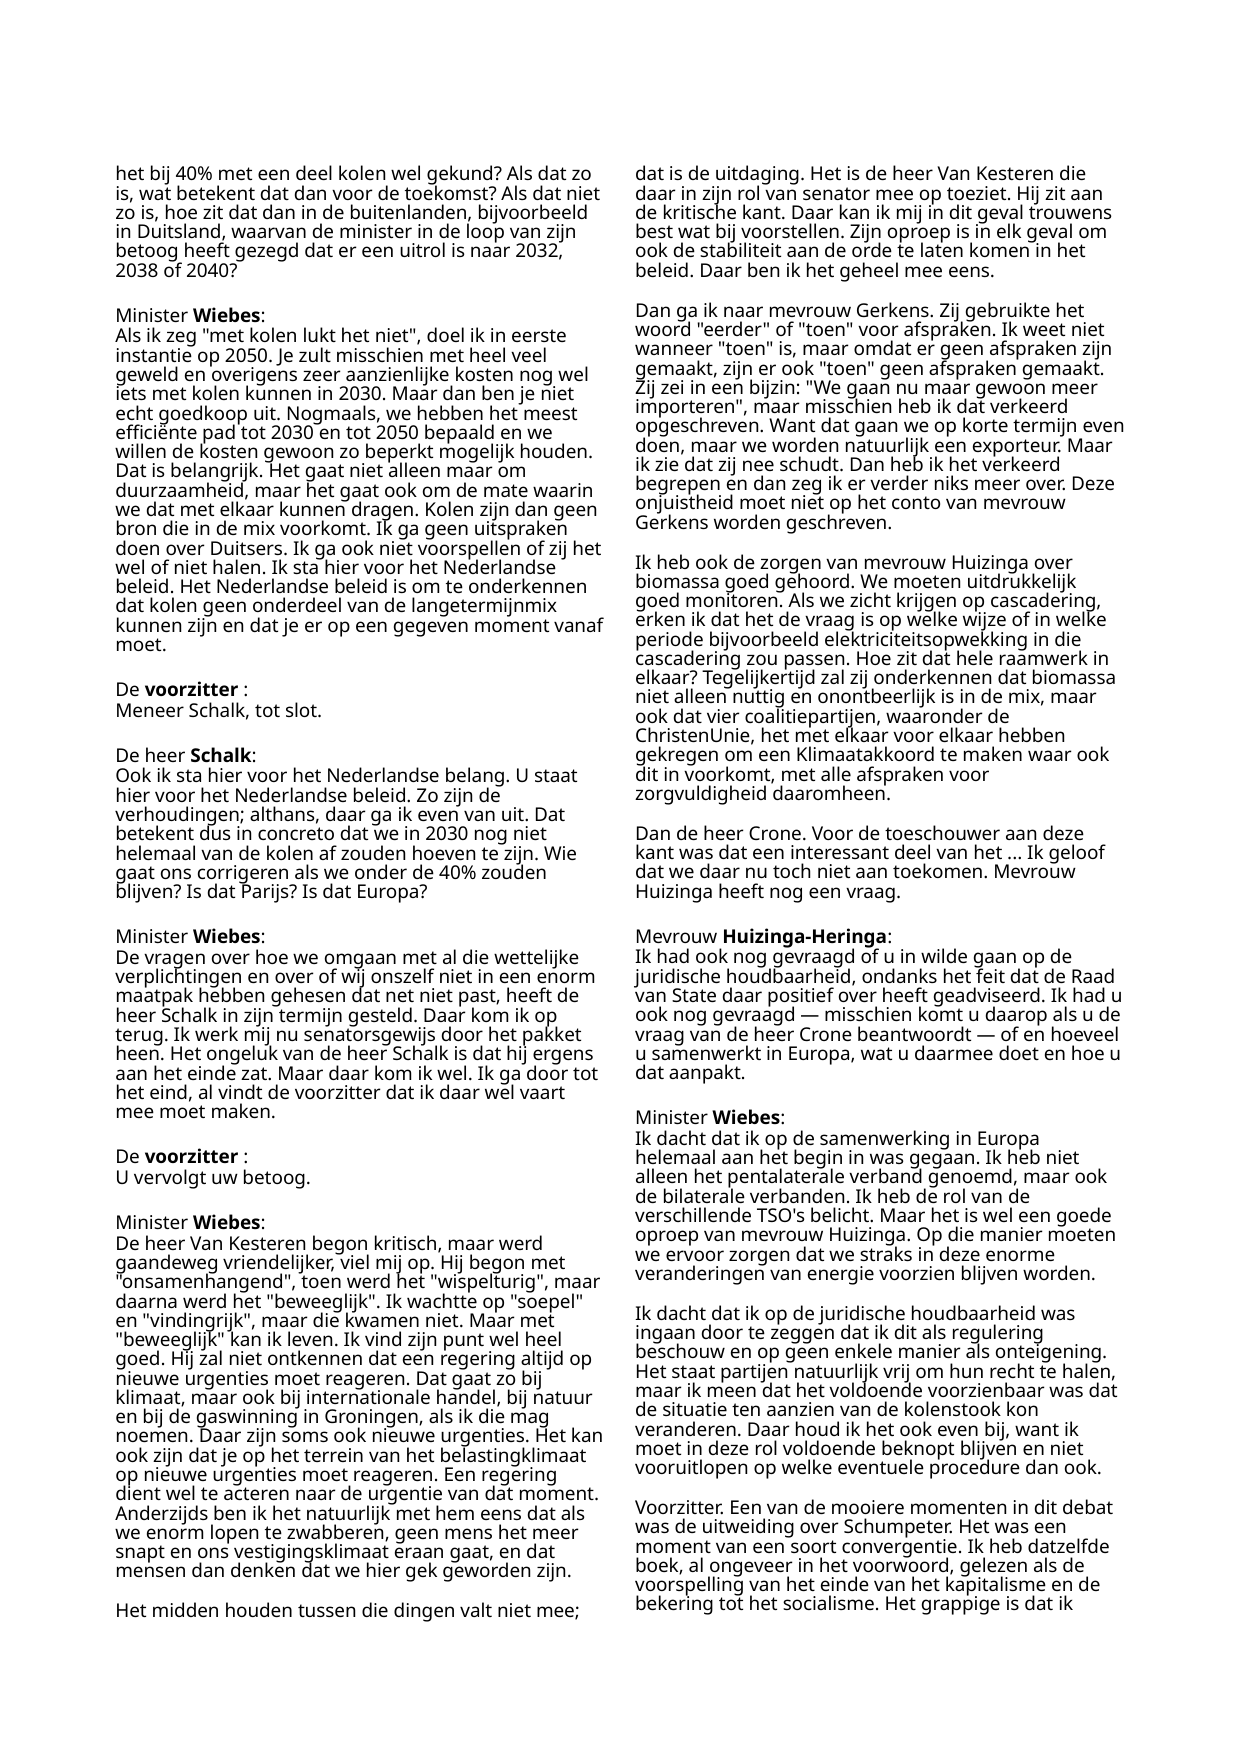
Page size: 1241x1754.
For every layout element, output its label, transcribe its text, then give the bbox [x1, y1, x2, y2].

text Dan ga ik naar mevrouw Gerkens. Zij gebruikte het woord "eerder" of "toen" voor afspraken. Ik weet niet wanneer "toen" is, maar omdat er geen afspraken zijn gemaakt, zijn er ook "toen" geen afspraken gemaakt. Zij zei in een bijzin: "We gaan nu maar gewoon meer importeren", maar misschien heb ik dat verkeerd opgeschreven. Want dat gaan we op korte termijn even doen, maar we worden natuurlijk een exporteur. Maar ik zie dat zij nee schudt. Dan heb ik het verkeerd begrepen en dan zeg ik er verder niks meer over. Deze onjuistheid moet niet op het conto van mevrouw Gerkens worden geschreven. [635, 302, 1125, 533]
text Meneer Schalk, tot slot. [115, 702, 605, 721]
text De voorzitter : [115, 676, 605, 702]
text De voorzitter : [115, 1143, 605, 1169]
text Ik heb ook de zorgen van mevrouw Huizinga over biomassa goed gehoord. We moeten uitdrukkelijk goed monitoren. Als we zicht krijgen op cascadering, erken ik dat het de vraag is op welke wijze of in welke periode bijvoorbeeld elektriciteitsopwekking in die cascadering zou passen. Hoe zit dat hele raamwerk in elkaar? Tegelijkertijd zal zij onderkennen dat biomassa niet alleen nuttig en onontbeerlijk is in de mix, maar ook dat vier coalitiepartijen, waaronder de ChristenUnie, het met elkaar voor elkaar hebben gekregen om een Klimaatakkoord te maken waar ook dit in voorkomt, met alle afspraken voor zorgvuldigheid daaromheen. [635, 554, 1125, 804]
text Minister Wiebes: [115, 923, 605, 949]
text Mevrouw Huizinga-Heringa: [635, 923, 1125, 948]
text Minister Wiebes: [635, 1104, 1125, 1130]
text U vervolgt uw betoog. [115, 1169, 605, 1188]
text dat is de uitdaging. Het is de heer Van Kesteren die daar in zijn rol van senator mee op toeziet. Hij zit aan de kritische kant. Daar kan ik mij in dit geval trouwens best wat bij voorstellen. Zijn oproep is in elk geval om ook de stabiliteit aan de orde te laten komen in het beleid. Daar ben ik het geheel mee eens. [635, 165, 1125, 281]
text De vragen over hoe we omgaan met al die wettelijke verplichtingen en over of wij onszelf niet in een enorm maatpak hebben gehesen dat net niet past, heeft de heer Schalk in zijn termijn gesteld. Daar kom ik op terug. Ik werk mij nu senatorsgewijs door het pakket heen. Het ongeluk van de heer Schalk is dat hij ergens aan het einde zat. Maar daar kom ik wel. Ik ga door tot het eind, al vindt de voorzitter dat ik daar wel vaart mee moet maken. [115, 949, 605, 1122]
text het bij 40% met een deel kolen wel gekund? Als dat zo is, wat betekent dat dan voor de toekomst? Als dat niet zo is, hoe zit dat dan in de buitenlanden, bijvoorbeeld in Duitsland, waarvan de minister in de loop van zijn betoog heeft gezegd dat er een uitrol is naar 2032, 2038 of 2040? [115, 165, 605, 281]
text De heer Van Kesteren begon kritisch, maar werd gaandeweg vriendelijker, viel mij op. Hij begon met "onsamenhangend", toen werd het "wispelturig", maar daarna werd het "beweeglijk". Ik wachtte op "soepel" en "vindingrijk", maar die kwamen niet. Maar met "beweeglijk" kan ik leven. Ik vind zijn punt wel heel goed. Hij zal niet ontkennen dat een regering altijd op nieuwe urgenties moet reageren. Dat gaat zo bij klimaat, maar ook bij internationale handel, bij natuur en bij de gaswinning in Groningen, als ik die mag noemen. Daar zijn soms ook nieuwe urgenties. Het kan ook zijn dat je op het terrein van het belastingklimaat op nieuwe urgenties moet reageren. Een regering dient wel te acteren naar de urgentie van dat moment. Anderzijds ben ik het natuurlijk met hem eens dat als we enorm lopen te zwabberen, geen mens het meer snapt en ons vestigingsklimaat eraan gaat, en dat mensen dan denken dat we hier gek geworden zijn. [115, 1235, 605, 1582]
text Voorzitter. Een van de mooiere momenten in dit debat was de uitweiding over Schumpeter. Het was een moment van een soort convergentie. Ik heb datzelfde boek, al ongeveer in het voorwoord, gelezen als de voorspelling van het einde van het kapitalisme en de bekering tot het socialisme. Het grappige is dat ik [635, 1499, 1125, 1615]
text Minister Wiebes: [115, 1209, 605, 1235]
text De heer Schalk: [115, 742, 605, 767]
text Als ik zeg "met kolen lukt het niet", doel ik in eerste instantie op 2050. Je zult misschien met heel veel geweld en overigens zeer aanzienlijke kosten nog wel iets met kolen kunnen in 2030. Maar dan ben je niet echt goedkoop uit. Nogmaals, we hebben het meest efficiënte pad tot 2030 en tot 2050 bepaald en we willen de kosten gewoon zo beperkt mogelijk houden. Dat is belangrijk. Het gaat niet alleen maar om duurzaamheid, maar het gaat ook om de mate waarin we dat met elkaar kunnen dragen. Kolen zijn dan geen bron die in de mix voorkomt. Ik ga geen uitspraken doen over Duitsers. Ik ga ook niet voorspellen of zij het wel of niet halen. Ik sta hier voor het Nederlandse beleid. Het Nederlandse beleid is om te onderkennen dat kolen geen onderdeel van de langetermijnmix kunnen zijn en dat je er op een gegeven moment vanaf moet. [115, 327, 605, 655]
text Dan de heer Crone. Voor de toeschouwer aan deze kant was dat een interessant deel van het ... Ik geloof dat we daar nu toch niet aan toekomen. Mevrouw Huizinga heeft nog een vraag. [635, 825, 1125, 902]
text Minister Wiebes: [115, 302, 605, 327]
text Ik dacht dat ik op de samenwerking in Europa helemaal aan het begin in was gegaan. Ik heb niet alleen het pentalaterale verband genoemd, maar ook de bilaterale verbanden. Ik heb de rol van de verschillende TSO's belicht. Maar het is wel een goede oproep van mevrouw Huizinga. Op die manier moeten we ervoor zorgen dat we straks in deze enorme veranderingen van energie voorzien blijven worden. [635, 1130, 1125, 1284]
text Ik dacht dat ik op de juridische houdbaarheid was ingaan door te zeggen dat ik dit als regulering beschouw en op geen enkele manier als onteigening. Het staat partijen natuurlijk vrij om hun recht te halen, maar ik meen dat het voldoende voorzienbaar was dat de situatie ten aanzien van de kolenstook kon veranderen. Daar houd ik het ook even bij, want ik moet in deze rol voldoende beknopt blijven en niet vooruitlopen op welke eventuele procedure dan ook. [635, 1305, 1125, 1478]
text Het midden houden tussen die dingen valt niet mee; [115, 1602, 605, 1622]
text Ook ik sta hier voor het Nederlandse belang. U staat hier voor het Nederlandse beleid. Zo zijn de verhoudingen; althans, daar ga ik even van uit. Dat betekent dus in concreto dat we in 2030 nog niet helemaal van de kolen af zouden hoeven te zijn. Wie gaat ons corrigeren als we onder de 40% zouden blijven? Is dat Parijs? Is dat Europa? [115, 767, 605, 902]
text Ik had ook nog gevraagd of u in wilde gaan op de juridische houdbaarheid, ondanks het feit dat de Raad van State daar positief over heeft geadviseerd. Ik had u ook nog gevraagd — misschien komt u daarop als u de vraag van de heer Crone beantwoordt — of en hoeveel u samenwerkt in Europa, wat u daarmee doet en hoe u dat aanpakt. [635, 948, 1125, 1083]
